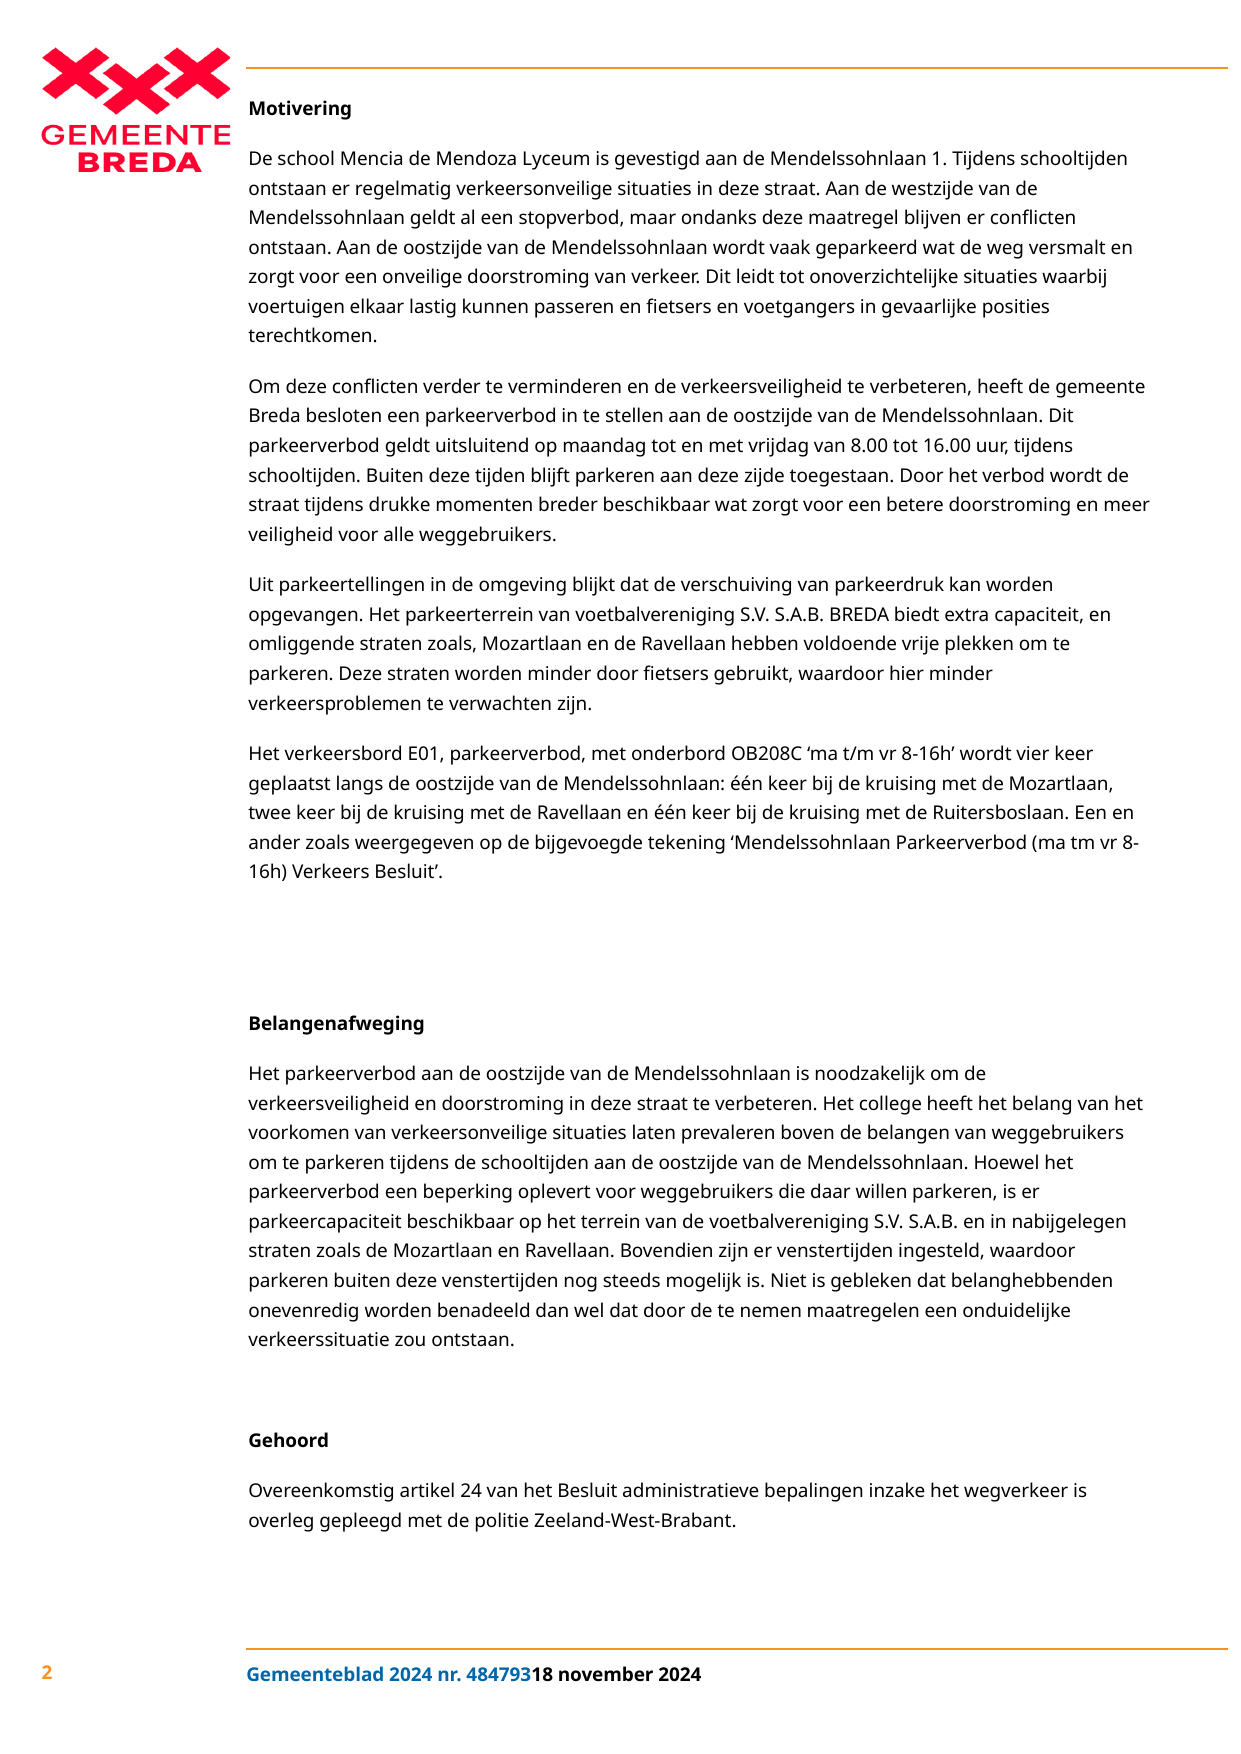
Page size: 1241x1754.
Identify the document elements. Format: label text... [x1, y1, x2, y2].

text Het parkeerverbod aan de oostzijde van de Mendelssohnlaan is noodzakelijk om de verkeersveiligheid en doorstroming in deze straat te verbeteren. Het college heeft het belang van het voorkomen van verkeersonveilige situaties laten prevaleren boven de belangen van weggebruikers om te parkeren tijdens de schooltijden aan de oostzijde van de Mendelssohnlaan. Hoewel het parkeerverbod een beperking oplevert voor weggebruikers die daar willen parkeren, is er parkeercapaciteit beschikbaar op het terrein van de voetbalvereniging S.V. S.A.B. en in nabijgelegen straten zoals de Mozartlaan en Ravellaan. Bovendien zijn er venstertijden ingesteld, waardoor parkeren buiten deze venstertijden nog steeds mogelijk is. Niet is gebleken dat belanghebbenden onevenredig worden benadeeld dan wel dat door de te nemen maatregelen een onduidelijke verkeerssituatie zou ontstaan. [248, 1060, 1152, 1352]
text Gehoord [248, 1427, 1152, 1453]
text Het verkeersbord E01, parkeerverbod, met onderbord OB208C ‘ma t/m vr 8-16h’ wordt vier keer geplaatst langs de oostzijde van de Mendelssohnlaan: één keer bij de kruising met de Mozartlaan, twee keer bij de kruising met de Ravellaan en één keer bij de kruising met de Ruitersboslaan. Een en ander zoals weergegeven op de bijgevoegde tekening ‘Mendelssohnlaan Parkeerverbod (ma tm vr 8-16h) Verkeers Besluit’. [248, 740, 1152, 884]
text Om deze conflicten verder te verminderen en de verkeersveiligheid te verbeteren, heeft de gemeente Breda besloten een parkeerverbod in te stellen aan de oostzijde van de Mendelssohnlaan. Dit parkeerverbod geldt uitsluitend op maandag tot en met vrijdag van 8.00 tot 16.00 uur, tijdens schooltijden. Buiten deze tijden blijft parkeren aan deze zijde toegestaan. Door het verbod wordt de straat tijdens drukke momenten breder beschikbaar wat zorgt voor een betere doorstroming en meer veiligheid voor alle weggebruikers. [248, 373, 1152, 547]
text Overeenkomstig artikel 24 van het Besluit administratieve bepalingen inzake het wegverkeer is overleg gepleegd met de politie Zeeland-West-Brabant. [248, 1478, 1152, 1533]
text Belangenafweging [248, 1010, 1152, 1036]
picture [41, 47, 231, 172]
text Motivering [248, 95, 1152, 121]
text De school Mencia de Mendoza Lyceum is gevestigd aan de Mendelssohnlaan 1. Tijdens schooltijden ontstaan er regelmatig verkeersonveilige situaties in deze straat. Aan de westzijde van de Mendelssohnlaan geldt al een stopverbod, maar ondanks deze maatregel blijven er conflicten ontstaan. Aan de oostzijde van de Mendelssohnlaan wordt vaak geparkeerd wat de weg versmalt en zorgt voor een onveilige doorstroming van verkeer. Dit leidt tot onoverzichtelijke situaties waarbij voertuigen elkaar lastig kunnen passeren en fietsers en voetgangers in gevaarlijke posities terechtkomen. [248, 145, 1152, 348]
text Uit parkeertellingen in de omgeving blijkt dat de verschuiving van parkeerdruk kan worden opgevangen. Het parkeerterrein van voetbalvereniging S.V. S.A.B. BREDA biedt extra capaciteit, en omliggende straten zoals, Mozartlaan en de Ravellaan hebben voldoende vrije plekken om te parkeren. Deze straten worden minder door fietsers gebruikt, waardoor hier minder verkeersproblemen te verwachten zijn. [248, 571, 1152, 716]
